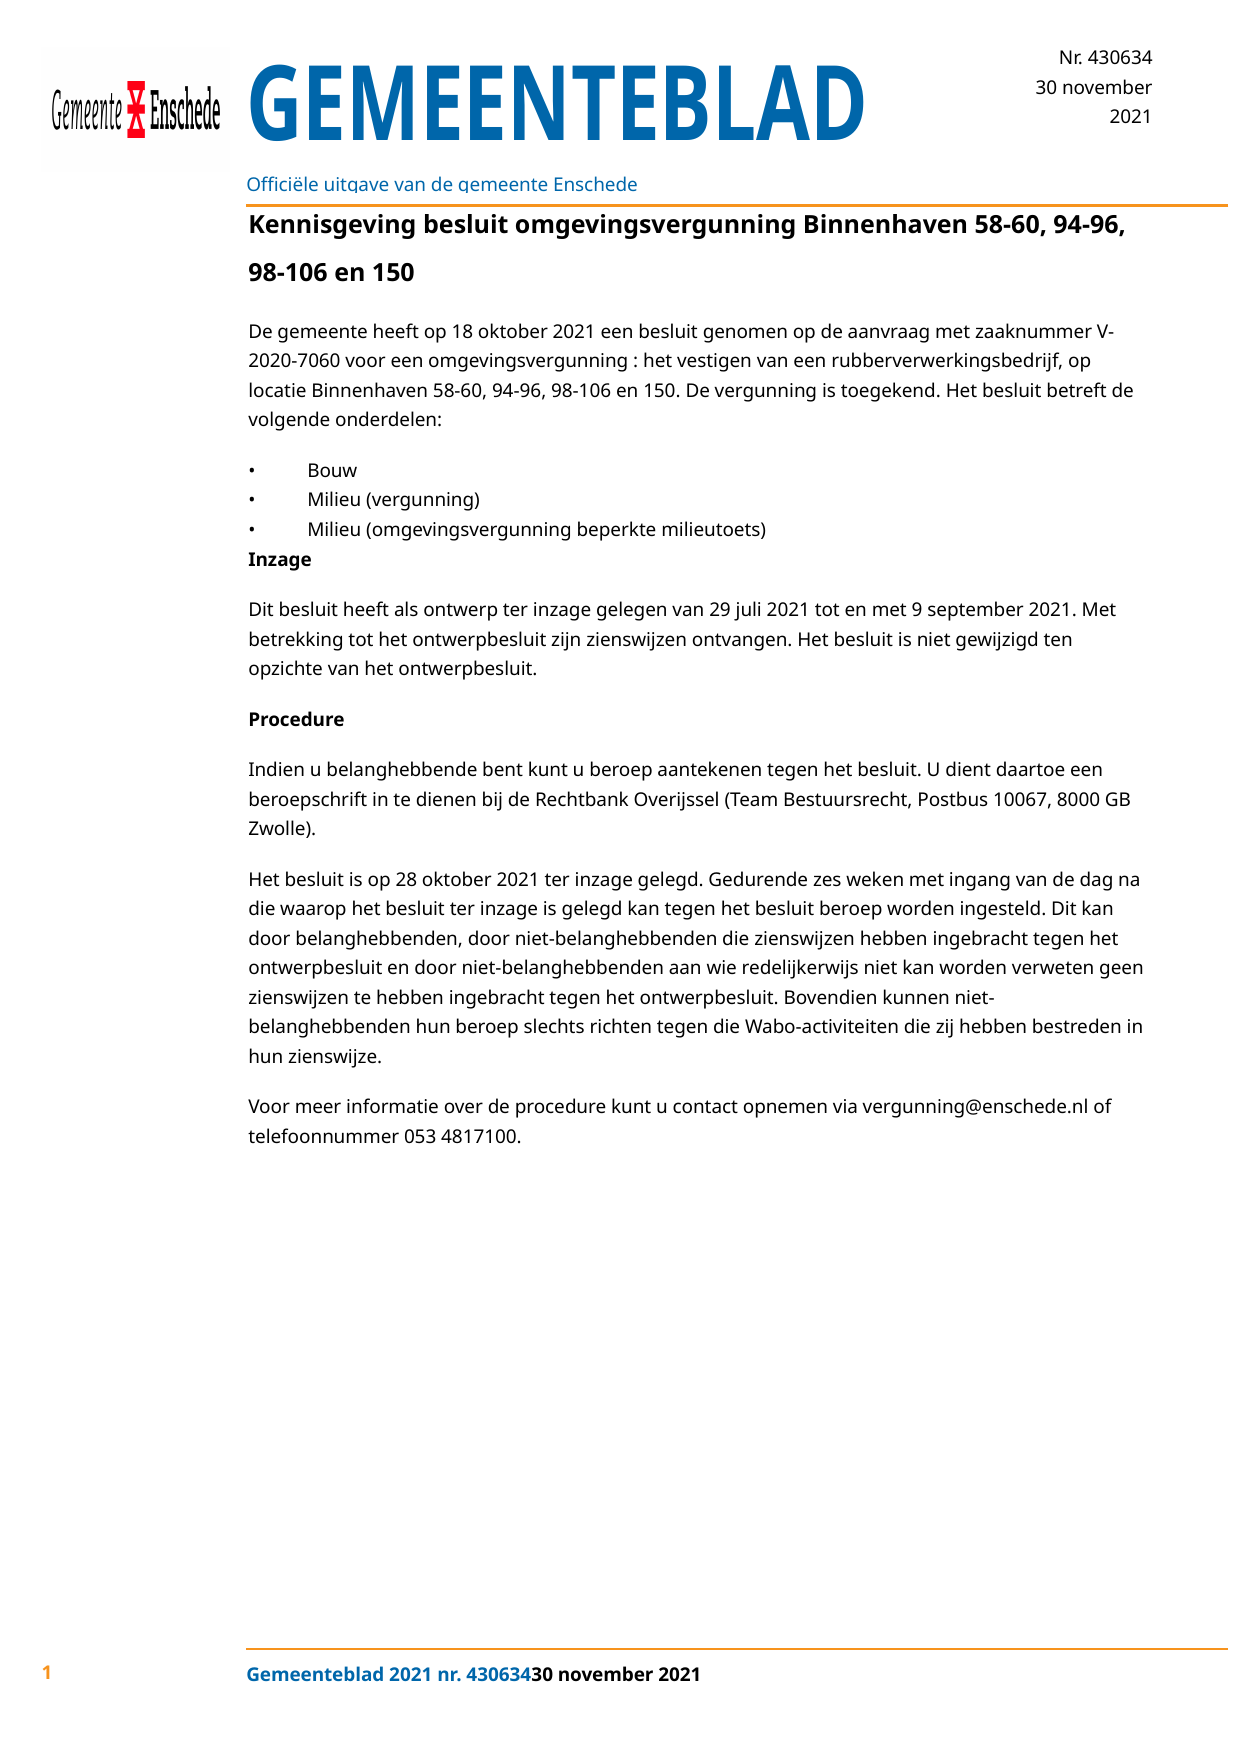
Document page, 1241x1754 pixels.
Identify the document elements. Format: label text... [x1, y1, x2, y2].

text Kennisgeving besluit omgevingsvergunning Binnenhaven 58-60, 94-96, 98-106 en 150 [248, 207, 1152, 288]
list Milieu (omgevingsvergunning beperkte milieutoets) [248, 516, 1152, 542]
list Bouw [248, 457, 1152, 483]
text Indien u belanghebbende bent kunt u beroep aantekenen tegen het besluit. U dient daartoe een beroepschrift in te dienen bij de Rechtbank Overijssel (Team Bestuursrecht, Postbus 10067, 8000 GB Zwolle). [248, 756, 1152, 841]
list Milieu (vergunning) [248, 487, 1152, 512]
text Voor meer informatie over de procedure kunt u contact opnemen via vergunning@enschede.nl of telefoonnummer 053 4817100. [248, 1094, 1152, 1149]
text Dit besluit heeft als ontwerp ter inzage gelegen van 29 juli 2021 tot en met 9 september 2021. Met betrekking tot het ontwerpbesluit zijn zienswijzen ontvangen. Het besluit is niet gewijzigd ten opzichte van het ontwerpbesluit. [248, 596, 1152, 681]
text Procedure [248, 706, 1152, 732]
text Inzage [248, 546, 1152, 572]
picture [41, 47, 231, 172]
text De gemeente heeft op 18 oktober 2021 een besluit genomen op de aanvraag met zaaknummer V-2020-7060 voor een omgevingsvergunning : het vestigen van een rubberverwerkingsbedrijf, op locatie Binnenhaven 58-60, 94-96, 98-106 en 150. De vergunning is toegekend. Het besluit betreft de volgende onderdelen: [248, 318, 1152, 432]
text Het besluit is op 28 oktober 2021 ter inzage gelegd. Gedurende zes weken met ingang van de dag na die waarop het besluit ter inzage is gelegd kan tegen het besluit beroep worden ingesteld. Dit kan door belanghebbenden, door niet-belanghebbenden die zienswijzen hebben ingebracht tegen het ontwerpbesluit en door niet-belanghebbenden aan wie redelijkerwijs niet kan worden verweten geen zienswijzen te hebben ingebracht tegen het ontwerpbesluit. Bovendien kunnen niet-belanghebbenden hun beroep slechts richten tegen die Wabo-activiteiten die zij hebben bestreden in hun zienswijze. [248, 866, 1152, 1069]
